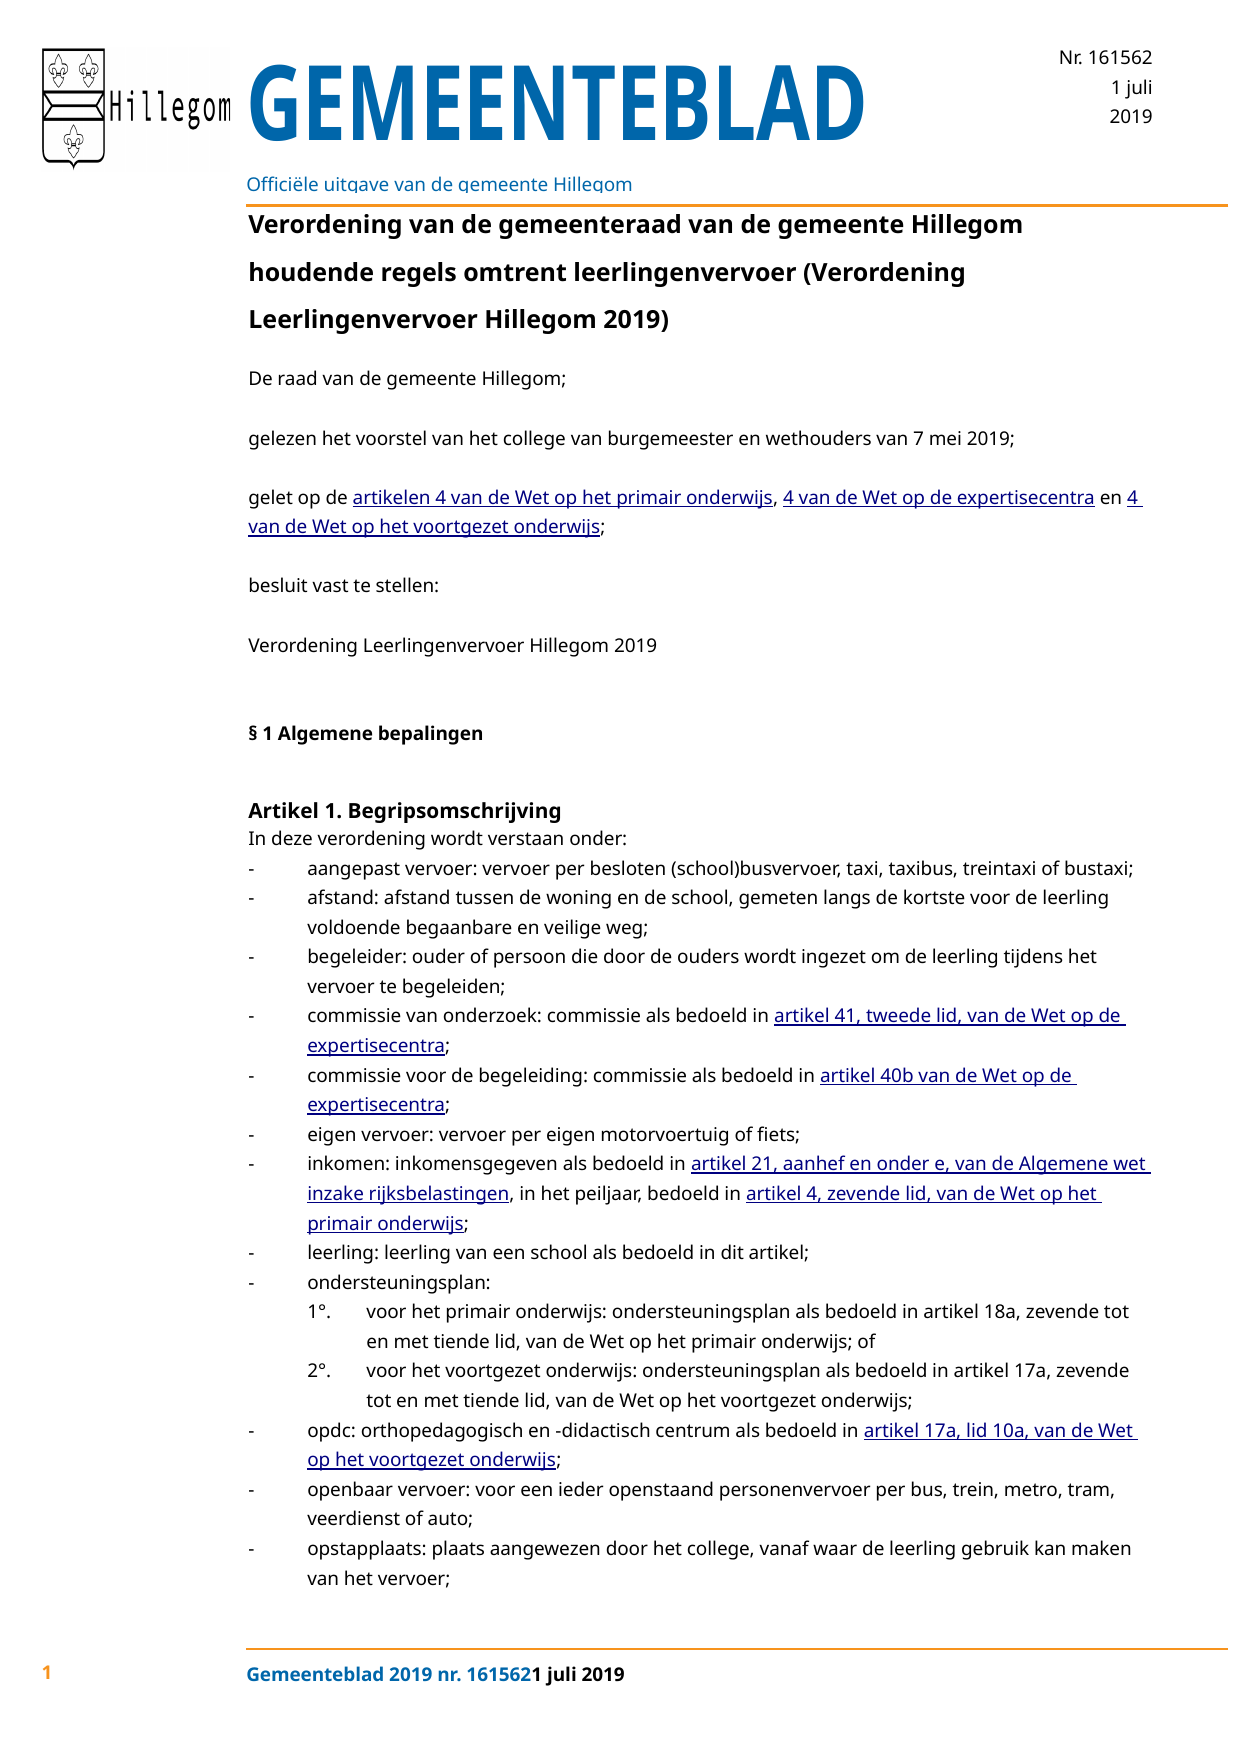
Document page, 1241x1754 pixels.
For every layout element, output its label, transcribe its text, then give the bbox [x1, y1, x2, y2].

list begeleider: ouder of persoon die door de ouders wordt ingezet om de leerling tijdens het vervoer te begeleiden; [248, 943, 1152, 999]
list opstapplaats: plaats aangewezen door het college, vanaf waar de leerling gebruik kan maken van het vervoer; [248, 1535, 1152, 1590]
text Verordening Leerlingenvervoer Hillegom 2019 [248, 632, 1152, 657]
list voor het primair onderwijs: ondersteuningsplan als bedoeld in artikel 18a, zevende tot en met tiende lid, van de Wet op het primair onderwijs; of [307, 1298, 1152, 1354]
list openbaar vervoer: voor een ieder openstaand personenvervoer per bus, trein, metro, tram, veerdienst of auto; [248, 1476, 1152, 1531]
text Artikel 1. Begripsomschrijving [248, 797, 1152, 825]
text Verordening van de gemeenteraad van de gemeente Hillegom houdende regels omtrent leerlingenvervoer (Verordening Leerlingenvervoer Hillegom 2019) [248, 207, 1152, 336]
list opdc: orthopedagogisch en -didactisch centrum als bedoeld in artikel 17a, lid 10a, van de Wet op het voortgezet onderwijs; [248, 1417, 1152, 1472]
list afstand: afstand tussen de woning en de school, gemeten langs de kortste voor de leerling voldoende begaanbare en veilige weg; [248, 884, 1152, 939]
list aangepast vervoer: vervoer per besloten (school)busvervoer, taxi, taxibus, treintaxi of bustaxi; [248, 855, 1152, 880]
text In deze verordening wordt verstaan onder: [248, 825, 1152, 851]
text De raad van de gemeente Hillegom; [248, 366, 1152, 391]
text besluit vast te stellen: [248, 573, 1152, 598]
list commissie voor de begeleiding: commissie als bedoeld in artikel 40b van de Wet op de expertisecentra; [248, 1062, 1152, 1117]
picture [41, 47, 231, 172]
list leerling: leerling van een school als bedoeld in dit artikel; [248, 1239, 1152, 1265]
list eigen vervoer: vervoer per eigen motorvoertuig of fiets; [248, 1121, 1152, 1147]
text gelet op de artikelen 4 van de Wet op het primair onderwijs, 4 van de Wet op de expertisecentra en 4 van de Wet op het voortgezet onderwijs; [248, 484, 1152, 539]
list voor het voortgezet onderwijs: ondersteuningsplan als bedoeld in artikel 17a, zevende tot en met tiende lid, van de Wet op het voortgezet onderwijs; [307, 1358, 1152, 1413]
text § 1 Algemene bepalingen [248, 721, 1152, 746]
text gelezen het voorstel van het college van burgemeester en wethouders van 7 mei 2019; [248, 425, 1152, 450]
list commissie van onderzoek: commissie als bedoeld in artikel 41, tweede lid, van de Wet op de expertisecentra; [248, 1003, 1152, 1058]
list inkomen: inkomensgegeven als bedoeld in artikel 21, aanhef en onder e, van de Algemene wet inzake rijksbelastingen, in het peiljaar, bedoeld in artikel 4, zevende lid, van de Wet op het primair onderwijs; [248, 1151, 1152, 1235]
list ondersteuningsplan: [248, 1269, 1152, 1294]
